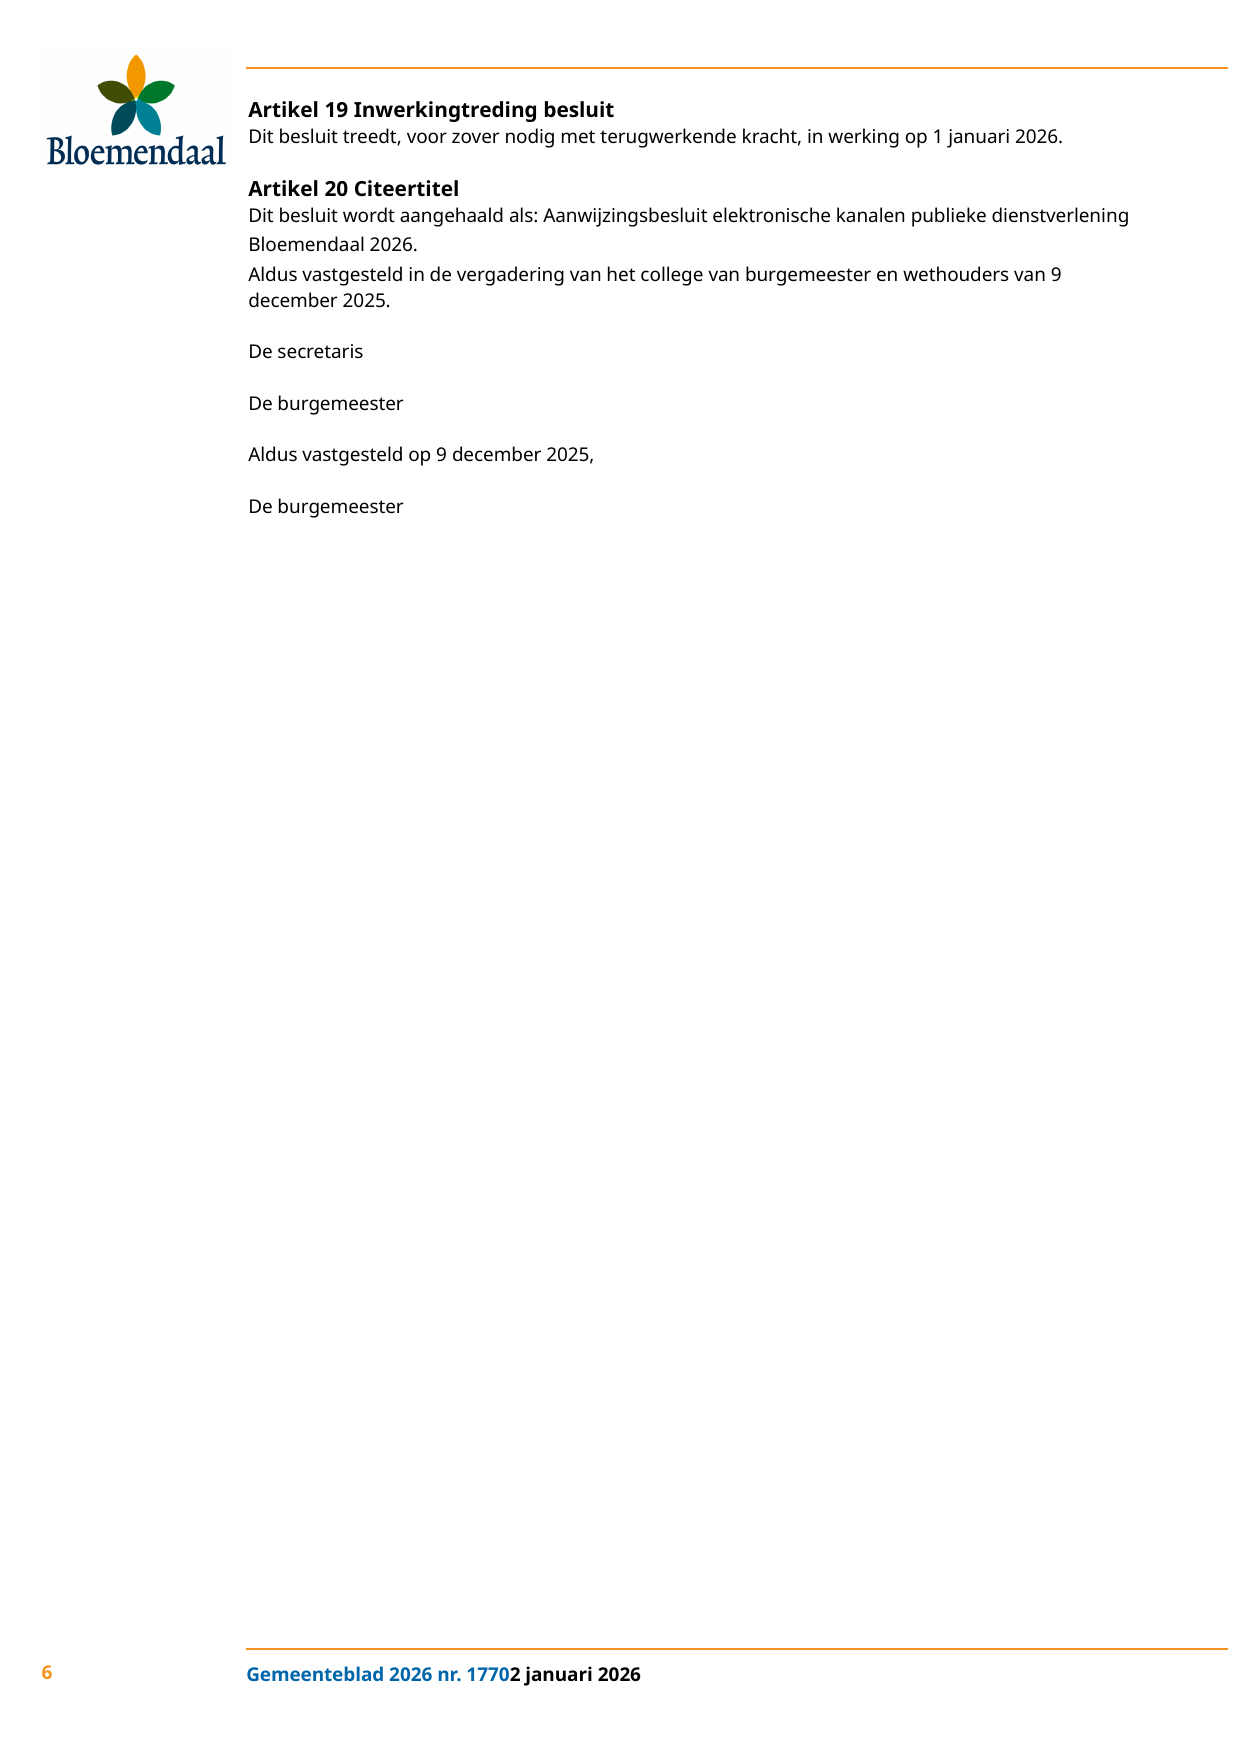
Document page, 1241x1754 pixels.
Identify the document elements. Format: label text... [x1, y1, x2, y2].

text Dit besluit wordt aangehaald als: Aanwijzingsbesluit elektronische kanalen publieke dienstverlening Bloemendaal 2026. [248, 202, 1152, 257]
text Aldus vastgesteld in de vergadering van het college van burgemeester en wethouders van 9 december 2025. [248, 261, 1152, 313]
text Dit besluit treedt, voor zover nodig met terugwerkende kracht, in werking op 1 januari 2026. [248, 123, 1152, 149]
text De burgemeester [248, 493, 1152, 518]
text Artikel 19 Inwerkingtreding besluit [248, 95, 1152, 123]
text Aldus vastgesteld op 9 december 2025, [248, 441, 1152, 467]
text Artikel 20 Citeertitel [248, 174, 1152, 202]
picture [41, 47, 231, 172]
text De secretaris [248, 338, 1152, 364]
text De burgemeester [248, 390, 1152, 416]
